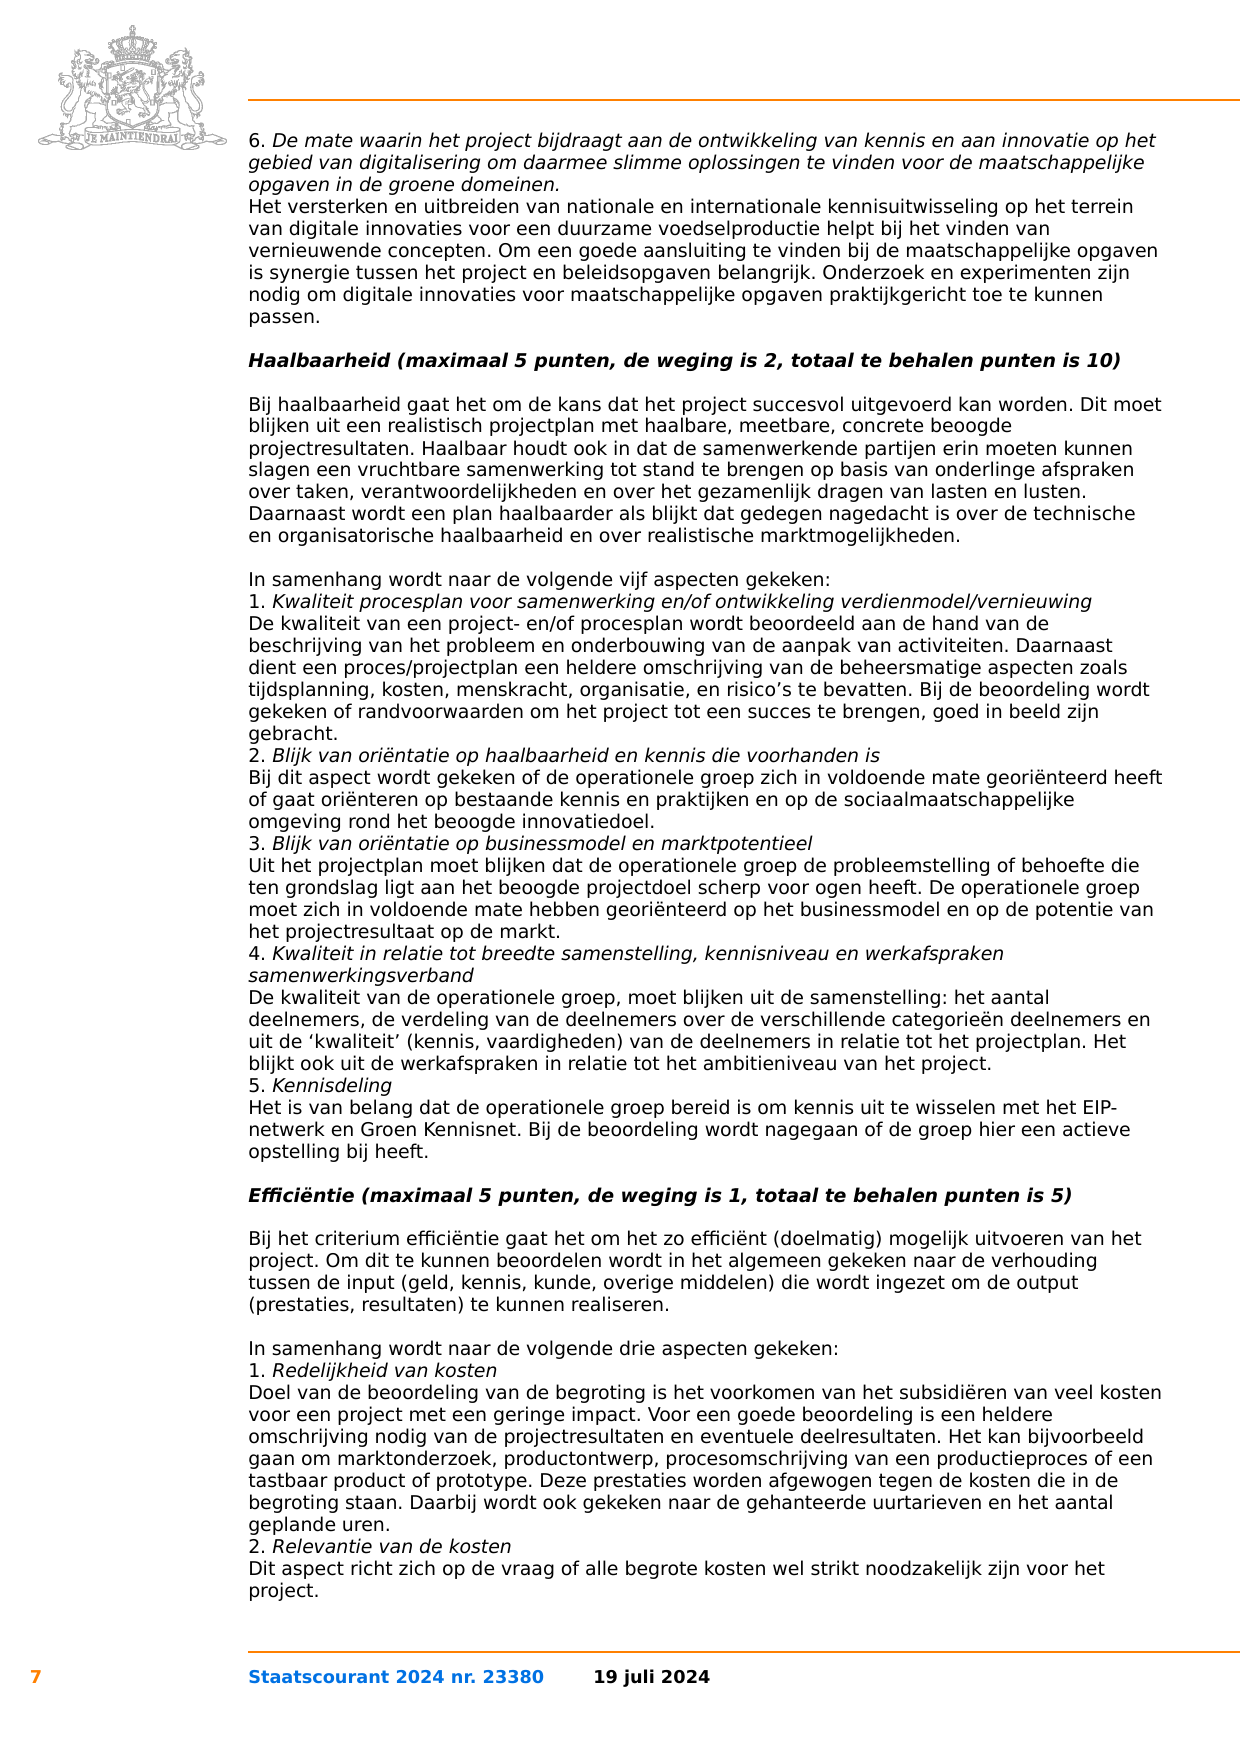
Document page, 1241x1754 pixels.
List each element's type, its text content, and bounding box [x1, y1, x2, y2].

text Het is van belang dat de operationele groep bereid is om kennis uit te wisselen met het EIP-netwerk en Groen Kennisnet. Bij de beoordeling wordt nagegaan of de groep hier een actieve opstelling bij heeft. [248, 1097, 1163, 1163]
text 4. Kwaliteit in relatie tot breedte samenstelling, kennisniveau en werkafspraken samenwerkingsverband [248, 943, 1163, 987]
text Bij het criterium efficiëntie gaat het om het zo efficiënt (doelmatig) mogelijk uitvoeren van het project. Om dit te kunnen beoordelen wordt in het algemeen gekeken naar de verhouding tussen de input (geld, kennis, kunde, overige middelen) die wordt ingezet om de output (prestaties, resultaten) te kunnen realiseren. [248, 1228, 1163, 1316]
text In samenhang wordt naar de volgende drie aspecten gekeken: [248, 1338, 1163, 1360]
text In samenhang wordt naar de volgende vijf aspecten gekeken: [248, 569, 1163, 591]
text 2. Relevantie van de kosten [248, 1536, 1163, 1558]
text 5. Kennisdeling [248, 1075, 1163, 1097]
text 6. De mate waarin het project bijdraagt aan de ontwikkeling van kennis en aan innovatie op het gebied van digitalisering om daarmee slimme oplossingen te vinden voor de maatschappelijke opgaven in de groene domeinen. [248, 130, 1163, 196]
text 2. Blijk van oriëntatie op haalbaarheid en kennis die voorhanden is [248, 745, 1163, 767]
text Doel van de beoordeling van de begroting is het voorkomen van het subsidiëren van veel kosten voor een project met een geringe impact. Voor een goede beoordeling is een heldere omschrijving nodig van de projectresultaten en eventuele deelresultaten. Het kan bijvoorbeeld gaan om marktonderzoek, productontwerp, procesomschrijving van een productieproces of een tastbaar product of prototype. Deze prestaties worden afgewogen tegen de kosten die in de begroting staan. Daarbij wordt ook gekeken naar de gehanteerde uurtarieven en het aantal geplande uren. [248, 1382, 1163, 1536]
text Dit aspect richt zich op de vraag of alle begrote kosten wel strikt noodzakelijk zijn voor het project. [248, 1558, 1163, 1602]
text De kwaliteit van de operationele groep, moet blijken uit de samenstelling: het aantal deelnemers, de verdeling van de deelnemers over de verschillende categorieën deelnemers en uit de ‘kwaliteit’ (kennis, vaardigheden) van de deelnemers in relatie tot het projectplan. Het blijkt ook uit de werkafspraken in relatie tot het ambitieniveau van het project. [248, 987, 1163, 1075]
text Bij haalbaarheid gaat het om de kans dat het project succesvol uitgevoerd kan worden. Dit moet blijken uit een realistisch projectplan met haalbare, meetbare, concrete beoogde projectresultaten. Haalbaar houdt ook in dat de samenwerkende partijen erin moeten kunnen slagen een vruchtbare samenwerking tot stand te brengen op basis van onderlinge afspraken over taken, verantwoordelijkheden en over het gezamenlijk dragen van lasten en lusten. Daarnaast wordt een plan haalbaarder als blijkt dat gedegen nagedacht is over de technische en organisatorische haalbaarheid en over realistische marktmogelijkheden. [248, 393, 1163, 547]
subtitle Efficiëntie (maximaal 5 punten, de weging is 1, totaal te behalen punten is 5) [248, 1184, 1163, 1206]
text 3. Blijk van oriëntatie op businessmodel en marktpotentieel [248, 833, 1163, 855]
text Uit het projectplan moet blijken dat de operationele groep de probleemstelling of behoefte die ten grondslag ligt aan het beoogde projectdoel scherp voor ogen heeft. De operationele groep moet zich in voldoende mate hebben georiënteerd op het businessmodel en op de potentie van het projectresultaat op de markt. [248, 855, 1163, 943]
text Bij dit aspect wordt gekeken of de operationele groep zich in voldoende mate georiënteerd heeft of gaat oriënteren op bestaande kennis en praktijken en op de sociaalmaatschappelijke omgeving rond het beoogde innovatiedoel. [248, 767, 1163, 833]
text 1. Kwaliteit procesplan voor samenwerking en/of ontwikkeling verdienmodel/vernieuwing [248, 591, 1163, 613]
subtitle Haalbaarheid (maximaal 5 punten, de weging is 2, totaal te behalen punten is 10) [248, 349, 1163, 372]
text De kwaliteit van een project- en/of procesplan wordt beoordeeld aan de hand van de beschrijving van het probleem en onderbouwing van de aanpak van activiteiten. Daarnaast dient een proces/projectplan een heldere omschrijving van de beheersmatige aspecten zoals tijdsplanning, kosten, menskracht, organisatie, en risico’s te bevatten. Bij de beoordeling wordt gekeken of randvoorwaarden om het project tot een succes te brengen, goed in beeld zijn gebracht. [248, 613, 1163, 745]
picture [38, 25, 227, 150]
text Het versterken en uitbreiden van nationale en internationale kennisuitwisseling op het terrein van digitale innovaties voor een duurzame voedselproductie helpt bij het vinden van vernieuwende concepten. Om een goede aansluiting te vinden bij de maatschappelijke opgaven is synergie tussen het project en beleidsopgaven belangrijk. Onderzoek en experimenten zijn nodig om digitale innovaties voor maatschappelijke opgaven praktijkgericht toe te kunnen passen. [248, 196, 1163, 328]
text 1. Redelijkheid van kosten [248, 1360, 1163, 1382]
